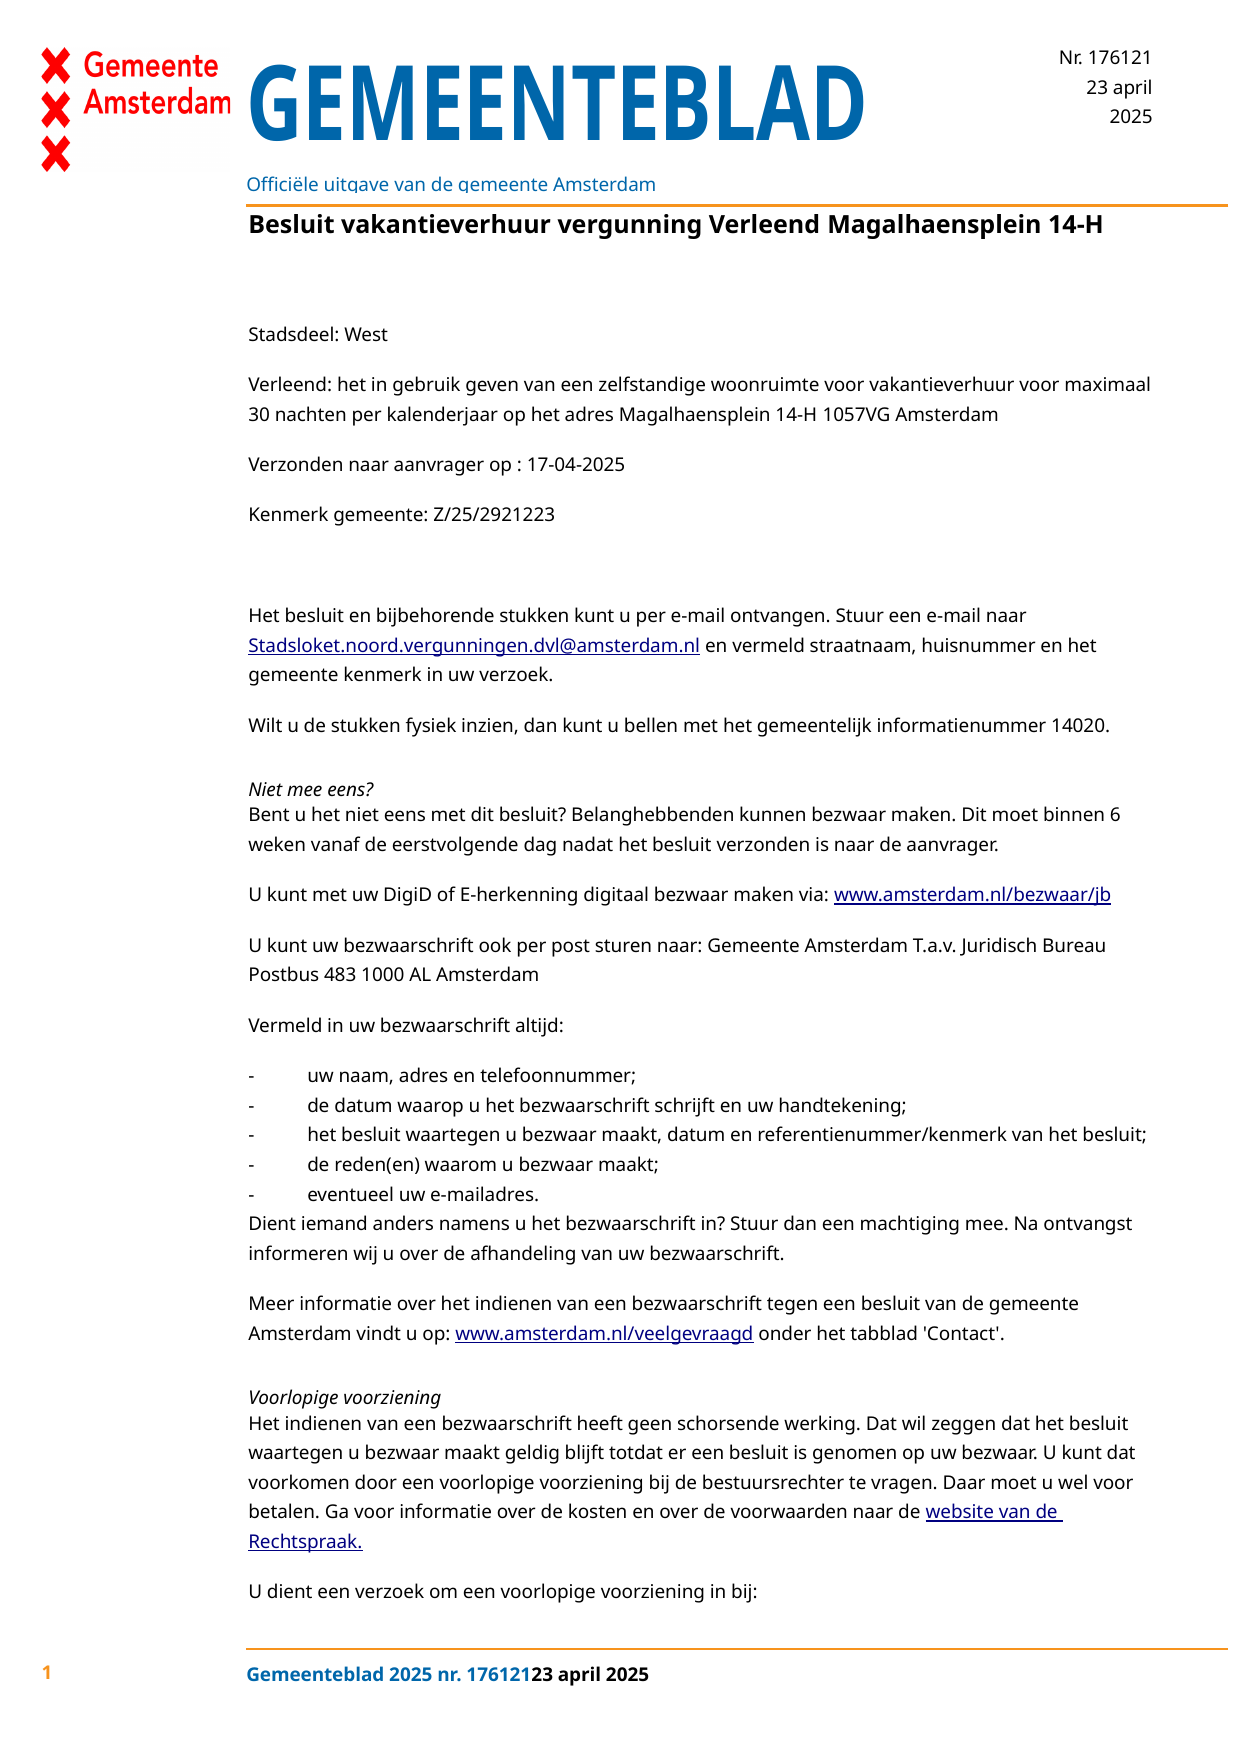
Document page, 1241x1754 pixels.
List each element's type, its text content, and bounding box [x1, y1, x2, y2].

text Wilt u de stukken fysiek inzien, dan kunt u bellen met het gemeentelijk informatienummer 14020. [248, 712, 1152, 738]
text U kunt met uw DigiD of E-herkenning digitaal bezwaar maken via: www.amsterdam.nl/bezwaar/jb [248, 882, 1152, 907]
text Verzonden naar aanvrager op : 17-04-2025 [248, 451, 1152, 477]
picture [41, 47, 231, 172]
text Voorlopige voorziening [248, 1384, 1152, 1410]
text Dient iemand anders namens u het bezwaarschrift in? Stuur dan een machtiging mee. Na ontvangst informeren wij u over de afhandeling van uw bezwaarschrift. [248, 1210, 1152, 1266]
text Meer informatie over het indienen van een bezwaarschrift tegen een besluit van de gemeente Amsterdam vindt u op: www.amsterdam.nl/veelgevraagd onder het tabblad 'Contact'. [248, 1290, 1152, 1346]
list uw naam, adres en telefoonnummer; [248, 1062, 1152, 1088]
text U kunt uw bezwaarschrift ook per post sturen naar: Gemeente Amsterdam T.a.v. Juridisch Bureau Postbus 483 1000 AL Amsterdam [248, 932, 1152, 987]
text Vermeld in uw bezwaarschrift altijd: [248, 1012, 1152, 1038]
text Verleend: het in gebruik geven van een zelfstandige woonruimte voor vakantieverhuur voor maximaal 30 nachten per kalenderjaar op het adres Magalhaensplein 14-H 1057VG Amsterdam [248, 371, 1152, 426]
text Besluit vakantieverhuur vergunning Verleend Magalhaensplein 14-H [248, 207, 1152, 241]
list eventueel uw e-mailadres. [248, 1181, 1152, 1207]
text Het indienen van een bezwaarschrift heeft geen schorsende werking. Dat wil zeggen dat het besluit waartegen u bezwaar maakt geldig blijft totdat er een besluit is genomen op uw bezwaar. U kunt dat voorkomen door een voorlopige voorziening bij de bestuursrechter te vragen. Daar moet u wel voor betalen. Ga voor informatie over de kosten en over de voorwaarden naar de website van de Rechtspraak. [248, 1410, 1152, 1554]
text U dient een verzoek om een voorlopige voorziening in bij: [248, 1578, 1152, 1604]
text Stadsdeel: West [248, 321, 1152, 346]
list de datum waarop u het bezwaarschrift schrijft en uw handtekening; [248, 1092, 1152, 1118]
list de reden(en) waarom u bezwaar maakt; [248, 1151, 1152, 1177]
text Kenmerk gemeente: Z/25/2921223 [248, 502, 1152, 527]
text Bent u het niet eens met dit besluit? Belanghebbenden kunnen bezwaar maken. Dit moet binnen 6 weken vanaf de eerstvolgende dag nadat het besluit verzonden is naar de aanvrager. [248, 802, 1152, 857]
list het besluit waartegen u bezwaar maakt, datum en referentienummer/kenmerk van het besluit; [248, 1122, 1152, 1147]
text Het besluit en bijbehorende stukken kunt u per e-mail ontvangen. Stuur een e-mail naar Stadsloket.noord.vergunningen.dvl@amsterdam.nl en vermeld straatnaam, huisnummer en het gemeente kenmerk in uw verzoek. [248, 602, 1152, 687]
text Niet mee eens? [248, 776, 1152, 802]
